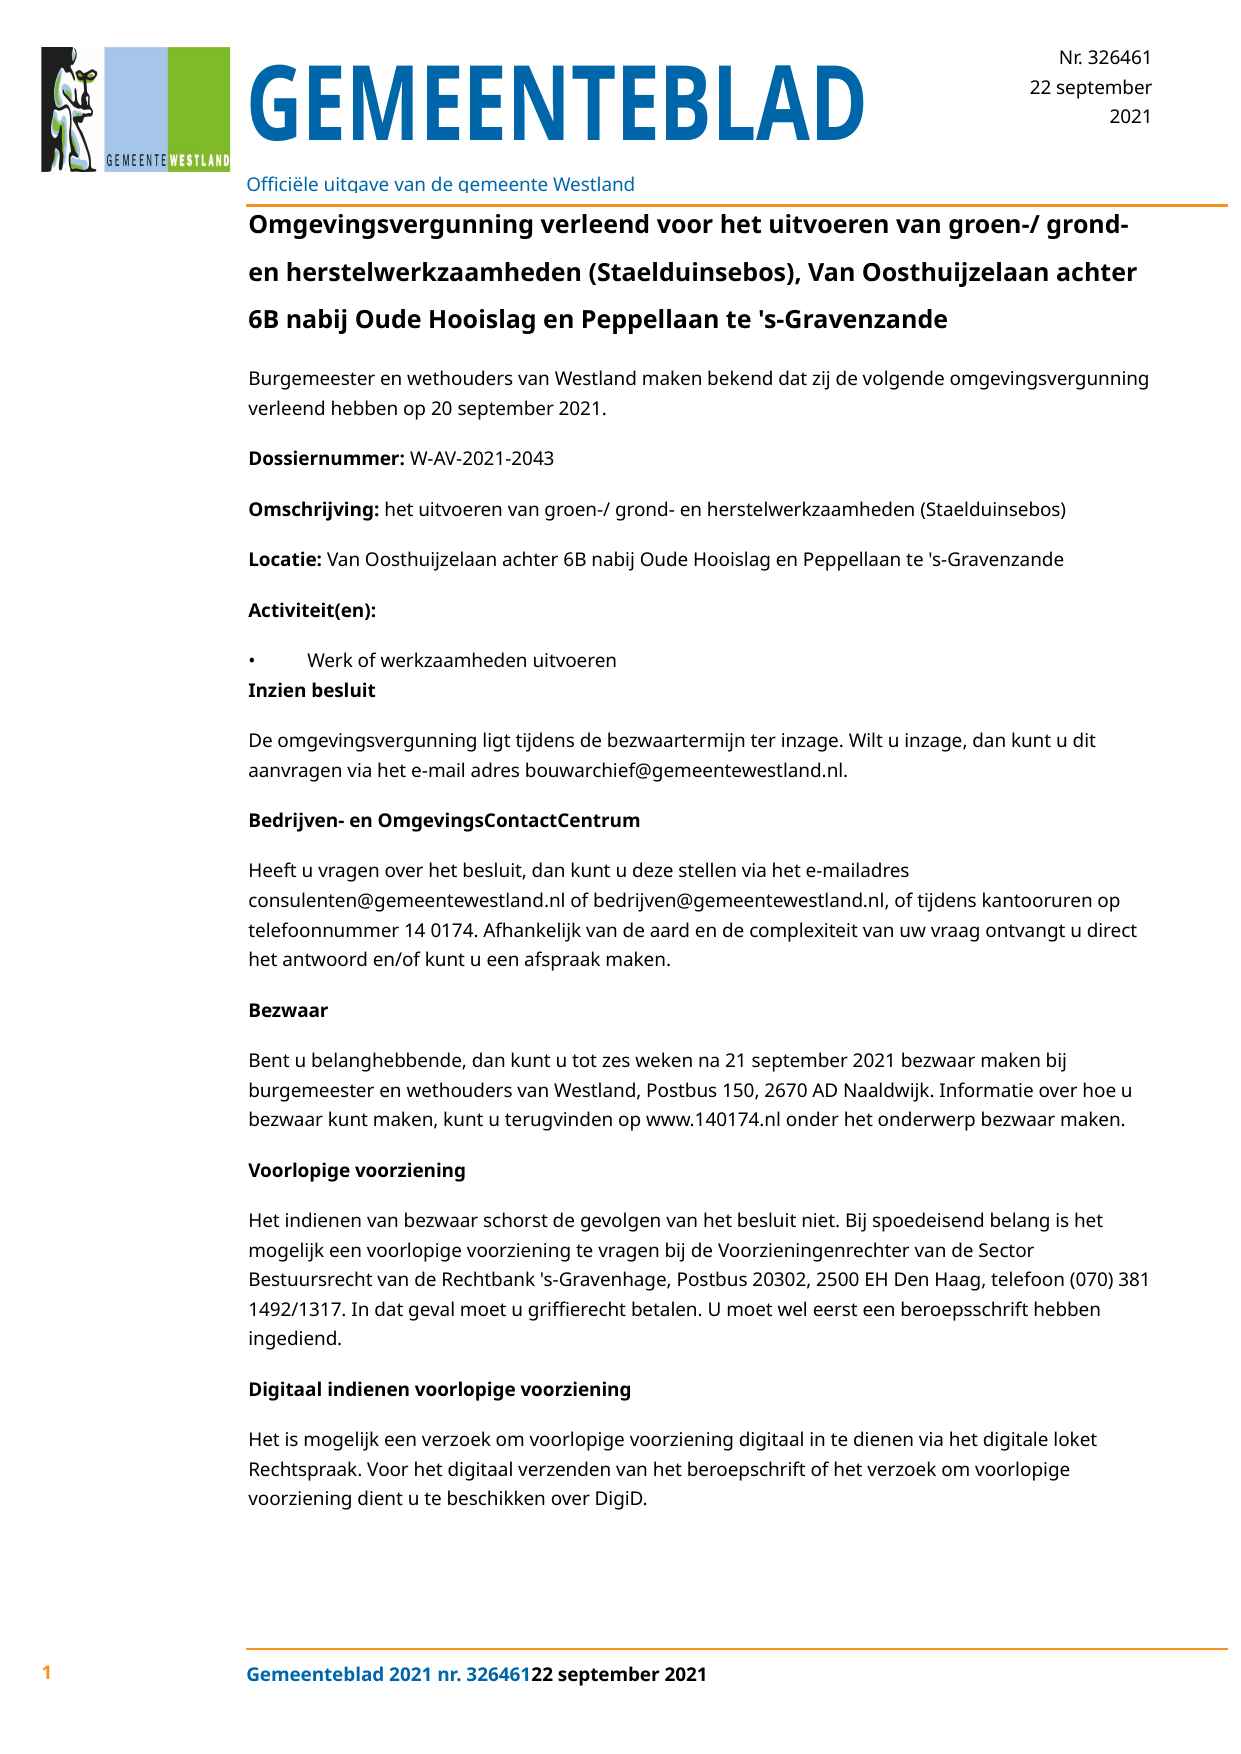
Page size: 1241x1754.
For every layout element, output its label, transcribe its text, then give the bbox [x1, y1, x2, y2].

text Het indienen van bezwaar schorst de gevolgen van het besluit niet. Bij spoedeisend belang is het mogelijk een voorlopige voorziening te vragen bij de Voorzieningenrechter van de Sector Bestuursrecht van de Rechtbank 's-Gravenhage, Postbus 20302, 2500 EH Den Haag, telefoon (070) 381 1492/1317. In dat geval moet u griffierecht betalen. U moet wel eerst een beroepsschrift hebben ingediend. [248, 1207, 1152, 1351]
text Bedrijven- en OmgevingsContactCentrum [248, 807, 1152, 833]
text Heeft u vragen over het besluit, dan kunt u deze stellen via het e-mailadres consulenten@gemeentewestland.nl of bedrijven@gemeentewestland.nl, of tijdens kantooruren op telefoonnummer 14 0174. Afhankelijk van de aard en de complexiteit van uw vraag ontvangt u direct het antwoord en/of kunt u een afspraak maken. [248, 858, 1152, 972]
text Dossiernummer: W-AV-2021-2043 [248, 446, 1152, 471]
list Werk of werkzaamheden uitvoeren [248, 647, 1152, 673]
text Het is mogelijk een verzoek om voorlopige voorziening digitaal in te dienen via het digitale loket Rechtspraak. Voor het digitaal verzenden van het beroepschrift of het verzoek om voorlopige voorziening dient u te beschikken over DigiD. [248, 1426, 1152, 1511]
text Bezwaar [248, 997, 1152, 1022]
text Inzien besluit [248, 677, 1152, 702]
text Omschrijving: het uitvoeren van groen-/ grond- en herstelwerkzaamheden (Staelduinsebos) [248, 496, 1152, 522]
text Locatie: Van Oosthuijzelaan achter 6B nabij Oude Hooislag en Peppellaan te 's-Gravenzande [248, 546, 1152, 572]
text Digitaal indienen voorlopige voorziening [248, 1376, 1152, 1402]
text De omgevingsvergunning ligt tijdens de bezwaartermijn ter inzage. Wilt u inzage, dan kunt u dit aanvragen via het e-mail adres bouwarchief@gemeentewestland.nl. [248, 727, 1152, 782]
text Activiteit(en): [248, 597, 1152, 622]
text Voorlopige voorziening [248, 1157, 1152, 1182]
text Omgevingsvergunning verleend voor het uitvoeren van groen-/ grond- en herstelwerkzaamheden (Staelduinsebos), Van Oosthuijzelaan achter 6B nabij Oude Hooislag en Peppellaan te 's-Gravenzande [248, 207, 1152, 336]
text Burgemeester en wethouders van Westland maken bekend dat zij de volgende omgevingsvergunning verleend hebben op 20 september 2021. [248, 366, 1152, 421]
text Bent u belanghebbende, dan kunt u tot zes weken na 21 september 2021 bezwaar maken bij burgemeester en wethouders van Westland, Postbus 150, 2670 AD Naaldwijk. Informatie over hoe u bezwaar kunt maken, kunt u terugvinden op www.140174.nl onder het onderwerp bezwaar maken. [248, 1047, 1152, 1132]
picture [41, 47, 231, 172]
